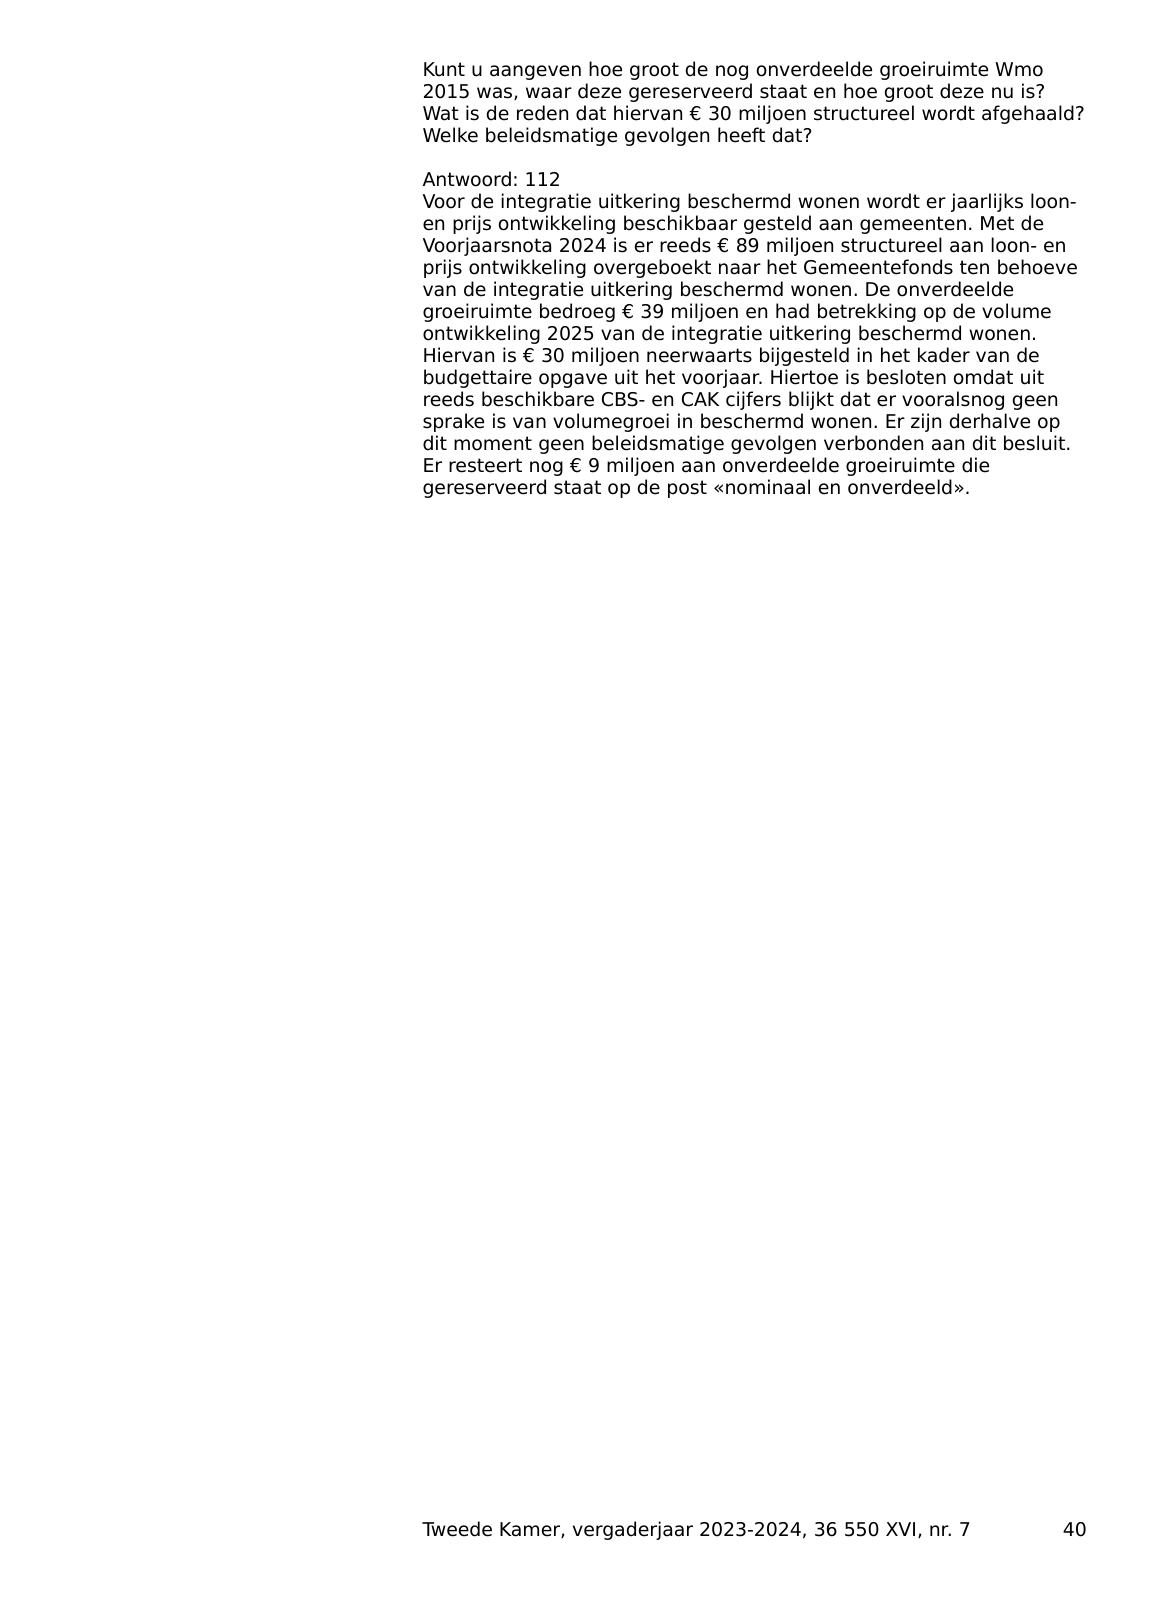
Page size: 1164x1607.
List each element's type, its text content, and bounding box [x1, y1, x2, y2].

text Antwoord: 112 [422, 169, 1087, 191]
text Kunt u aangeven hoe groot de nog onverdeelde groeiruimte Wmo 2015 was, waar deze gereserveerd staat en hoe groot deze nu is? Wat is de reden dat hiervan € 30 miljoen structureel wordt afgehaald? Welke beleidsmatige gevolgen heeft dat? [422, 59, 1087, 147]
text Voor de integratie uitkering beschermd wonen wordt er jaarlijks loon- en prijs ontwikkeling beschikbaar gesteld aan gemeenten. Met de Voorjaarsnota 2024 is er reeds € 89 miljoen structureel aan loon- en prijs ontwikkeling overgeboekt naar het Gemeentefonds ten behoeve van de integratie uitkering beschermd wonen. De onverdeelde groeiruimte bedroeg € 39 miljoen en had betrekking op de volume ontwikkeling 2025 van de integratie uitkering beschermd wonen. Hiervan is € 30 miljoen neerwaarts bijgesteld in het kader van de budgettaire opgave uit het voorjaar. Hiertoe is besloten omdat uit reeds beschikbare CBS- en CAK cijfers blijkt dat er vooralsnog geen sprake is van volumegroei in beschermd wonen. Er zijn derhalve op dit moment geen beleidsmatige gevolgen verbonden aan dit besluit. Er resteert nog € 9 miljoen aan onverdeelde groeiruimte die gereserveerd staat op de post «nominaal en onverdeeld». [422, 191, 1087, 499]
